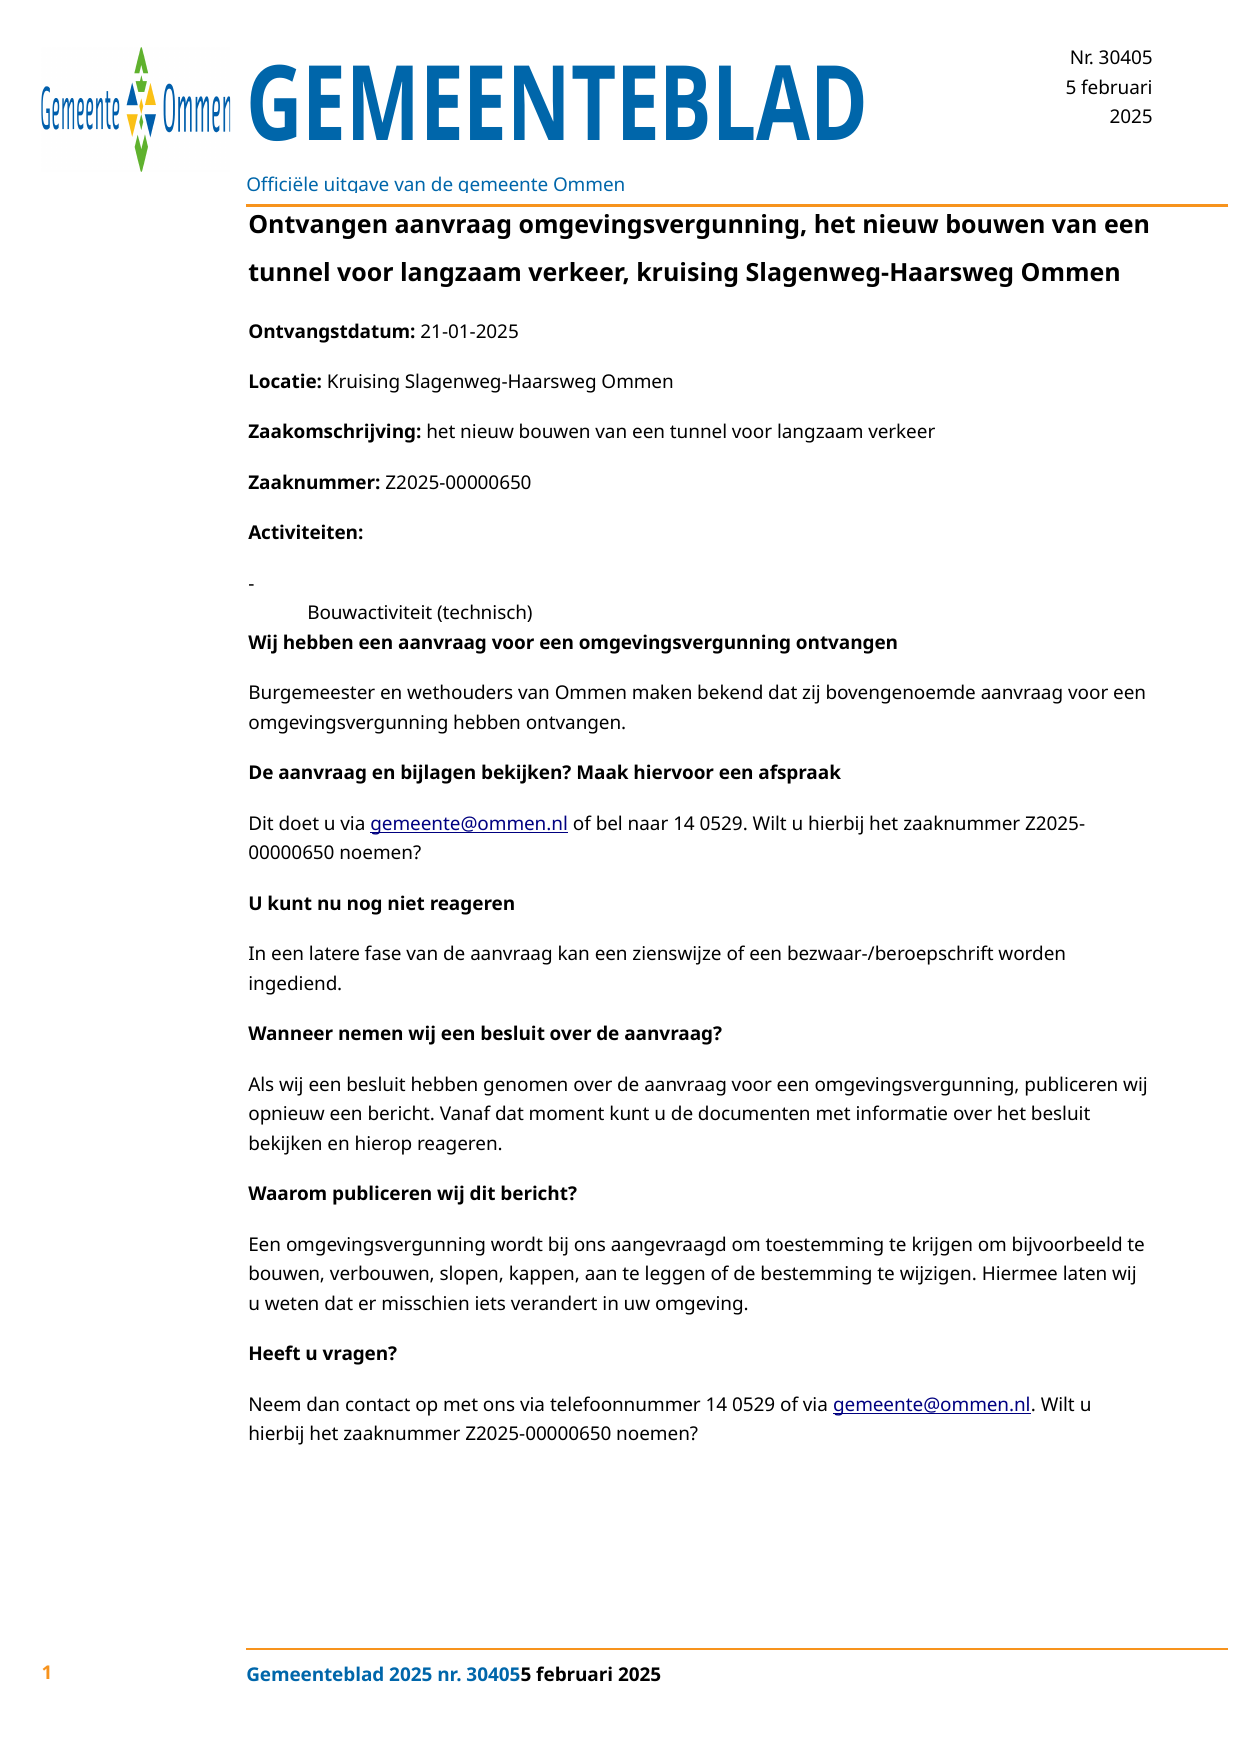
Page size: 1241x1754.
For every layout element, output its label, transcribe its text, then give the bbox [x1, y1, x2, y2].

text Neem dan contact op met ons via telefoonnummer 14 0529 of via gemeente@ommen.nl. Wilt u hierbij het zaaknummer Z2025-00000650 noemen? [248, 1391, 1152, 1446]
picture [41, 47, 231, 172]
text Zaakomschrijving: het nieuw bouwen van een tunnel voor langzaam verkeer [248, 419, 1152, 444]
text Heeft u vragen? [248, 1340, 1152, 1366]
text U kunt nu nog niet reageren [248, 890, 1152, 916]
text Als wij een besluit hebben genomen over de aanvraag voor een omgevingsvergunning, publiceren wij opnieuw een bericht. Vanaf dat moment kunt u de documenten met informatie over het besluit bekijken en hierop reageren. [248, 1071, 1152, 1156]
text De aanvraag en bijlagen bekijken? Maak hiervoor een afspraak [248, 759, 1152, 785]
text Dit doet u via gemeente@ommen.nl of bel naar 14 0529. Wilt u hierbij het zaaknummer Z2025-00000650 noemen? [248, 810, 1152, 865]
text Waarom publiceren wij dit bericht? [248, 1180, 1152, 1206]
text Burgemeester en wethouders van Ommen maken bekend dat zij bovengenoemde aanvraag voor een omgevingsvergunning hebben ontvangen. [248, 679, 1152, 735]
text Locatie: Kruising Slagenweg-Haarsweg Ommen [248, 368, 1152, 394]
text Wanneer nemen wij een besluit over de aanvraag? [248, 1020, 1152, 1046]
list Bouwactiviteit (technisch) [248, 599, 1152, 625]
text Zaaknummer: Z2025-00000650 [248, 469, 1152, 495]
text In een latere fase van de aanvraag kan een zienswijze of een bezwaar-/beroepschrift worden ingediend. [248, 940, 1152, 996]
text Ontvangstdatum: 21-01-2025 [248, 318, 1152, 344]
text Een omgevingsvergunning wordt bij ons aangevraagd om toestemming te krijgen om bijvoorbeeld te bouwen, verbouwen, slopen, kappen, aan te leggen of de bestemming te wijzigen. Hiermee laten wij u weten dat er misschien iets verandert in uw omgeving. [248, 1231, 1152, 1316]
text Activiteiten: [248, 519, 1152, 545]
text Wij hebben een aanvraag voor een omgevingsvergunning ontvangen [248, 629, 1152, 655]
text Ontvangen aanvraag omgevingsvergunning, het nieuw bouwen van een tunnel voor langzaam verkeer, kruising Slagenweg-Haarsweg Ommen [248, 207, 1152, 288]
